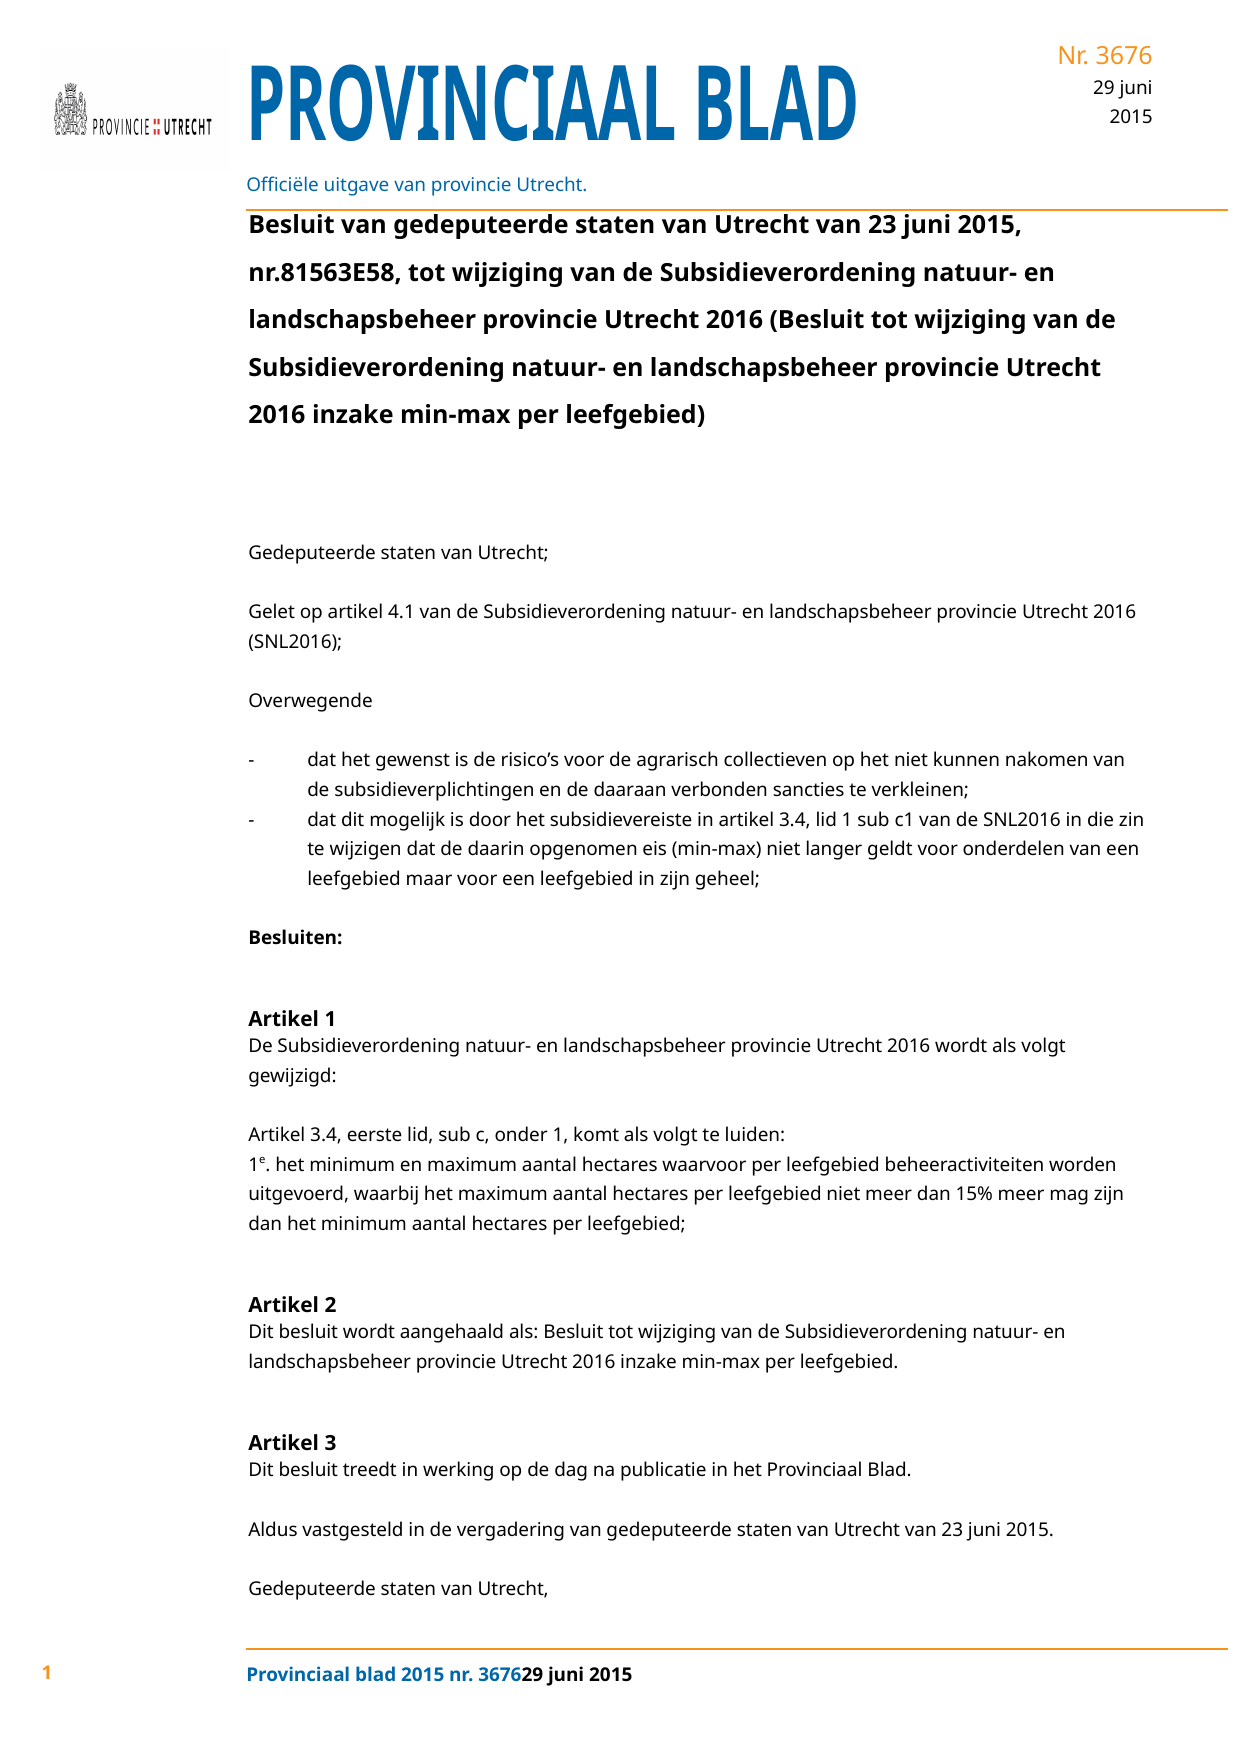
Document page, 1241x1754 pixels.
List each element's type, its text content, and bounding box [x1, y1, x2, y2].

text Gelet op artikel 4.1 van de Subsidieverordening natuur- en landschapsbeheer provincie Utrecht 2016 (SNL2016); [248, 599, 1152, 654]
text Gedeputeerde staten van Utrecht, [248, 1575, 1152, 1601]
list dat het gewenst is de risico’s voor de agrarisch collectieven op het niet kunnen nakomen van de subsidieverplichtingen en de daaraan verbonden sancties te verkleinen; [248, 747, 1152, 802]
text Artikel 1 [248, 1004, 1152, 1033]
text Artikel 2 [248, 1290, 1152, 1318]
text Dit besluit treedt in werking op de dag na publicatie in het Provinciaal Blad. [248, 1457, 1152, 1482]
text 1e. het minimum en maximum aantal hectares waarvoor per leefgebied beheeractiviteiten worden uitgevoerd, waarbij het maximum aantal hectares per leefgebied niet meer dan 15% meer mag zijn dan het minimum aantal hectares per leefgebied; [248, 1151, 1152, 1236]
text Artikel 3 [248, 1428, 1152, 1457]
text Dit besluit wordt aangehaald als: Besluit tot wijziging van de Subsidieverordening natuur- en landschapsbeheer provincie Utrecht 2016 inzake min-max per leefgebied. [248, 1318, 1152, 1374]
list dat dit mogelijk is door het subsidievereiste in artikel 3.4, lid 1 sub c1 van de SNL2016 in die zin te wijzigen dat de daarin opgenomen eis (min-max) niet langer geldt voor onderdelen van een leefgebied maar voor een leefgebied in zijn geheel; [248, 806, 1152, 891]
text Aldus vastgesteld in de vergadering van gedeputeerde staten van Utrecht van 23 juni 2015. [248, 1516, 1152, 1541]
text De Subsidieverordening natuur- en landschapsbeheer provincie Utrecht 2016 wordt als volgt gewijzigd: [248, 1033, 1152, 1088]
text Overwegende [248, 687, 1152, 713]
text Gedeputeerde staten van Utrecht; [248, 539, 1152, 565]
picture [41, 47, 231, 172]
text Besluiten: [248, 924, 1152, 950]
text Artikel 3.4, eerste lid, sub c, onder 1, komt als volgt te luiden: [248, 1121, 1152, 1147]
text Besluit van gedeputeerde staten van Utrecht van 23 juni 2015, nr.81563E58, tot wijziging van de Subsidieverordening natuur- en landschapsbeheer provincie Utrecht 2016 (Besluit tot wijziging van de Subsidieverordening natuur- en landschapsbeheer provincie Utrecht 2016 inzake min-max per leefgebied) [248, 211, 1152, 431]
